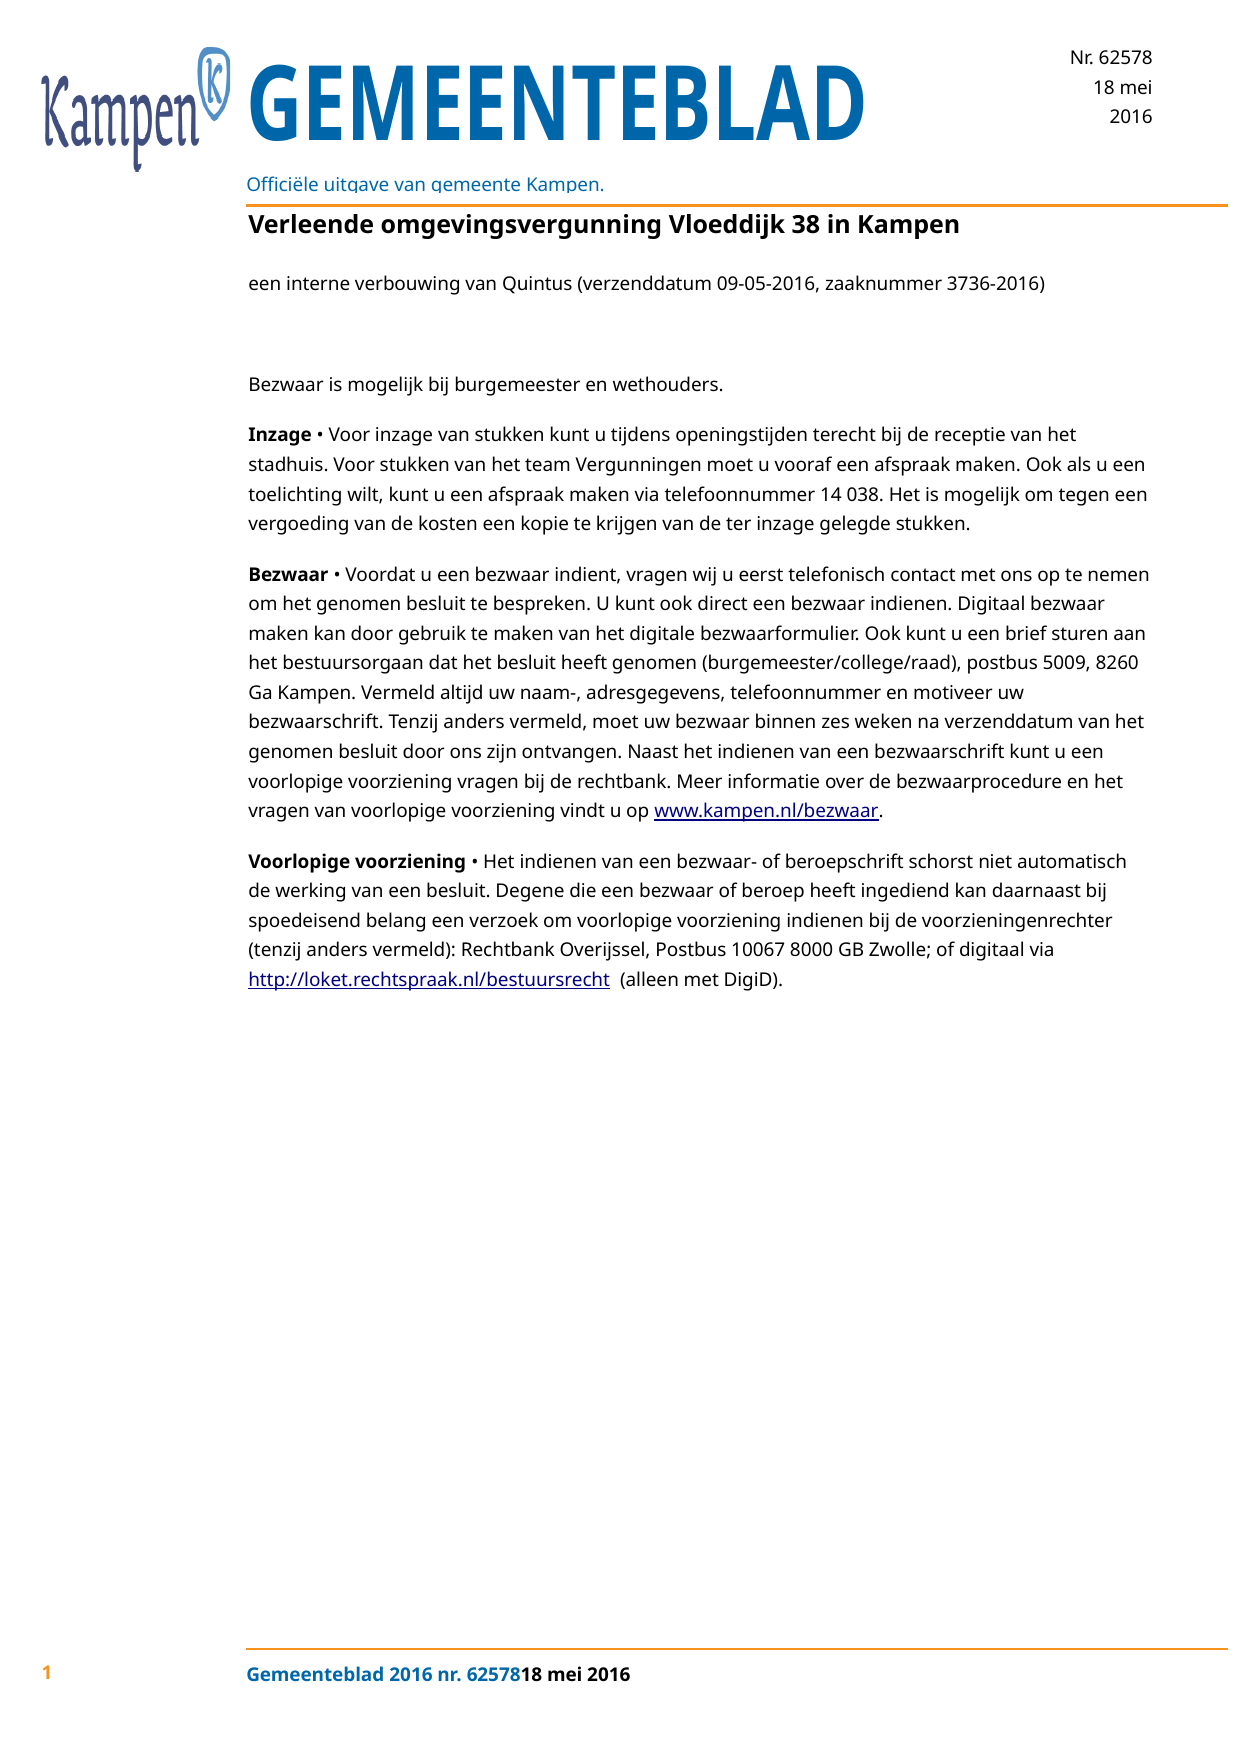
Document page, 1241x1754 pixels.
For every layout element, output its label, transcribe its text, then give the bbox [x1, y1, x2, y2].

text Inzage • Voor inzage van stukken kunt u tijdens openingstijden terecht bij de receptie van het stadhuis. Voor stukken van het team Vergunningen moet u vooraf een afspraak maken. Ook als u een toelichting wilt, kunt u een afspraak maken via telefoonnummer 14 038. Het is mogelijk om tegen een vergoeding van de kosten een kopie te krijgen van de ter inzage gelegde stukken. [248, 422, 1152, 536]
text Bezwaar • Voordat u een bezwaar indient, vragen wij u eerst telefonisch contact met ons op te nemen om het genomen besluit te bespreken. U kunt ook direct een bezwaar indienen. Digitaal bezwaar maken kan door gebruik te maken van het digitale bezwaarformulier. Ook kunt u een brief sturen aan het bestuursorgaan dat het besluit heeft genomen (burgemeester/college/raad), postbus 5009, 8260 Ga Kampen. Vermeld altijd uw naam-, adresgegevens, telefoonnummer en motiveer uw bezwaarschrift. Tenzij anders vermeld, moet uw bezwaar binnen zes weken na verzenddatum van het genomen besluit door ons zijn ontvangen. Naast het indienen van een bezwaarschrift kunt u een voorlopige voorziening vragen bij de rechtbank. Meer informatie over de bezwaarprocedure en het vragen van voorlopige voorziening vindt u op www.kampen.nl/bezwaar. [248, 561, 1152, 823]
text Voorlopige voorziening • Het indienen van een bezwaar- of beroepschrift schorst niet automatisch de werking van een besluit. Degene die een bezwaar of beroep heeft ingediend kan daarnaast bij spoedeisend belang een verzoek om voorlopige voorziening indienen bij de voorzieningenrechter (tenzij anders vermeld): Rechtbank Overijssel, Postbus 10067 8000 GB Zwolle; of digitaal via http://loket.rechtspraak.nl/bestuursrecht (alleen met DigiD). [248, 848, 1152, 992]
picture [41, 47, 231, 172]
text Verleende omgevingsvergunning Vloeddijk 38 in Kampen [248, 207, 1152, 241]
text Bezwaar is mogelijk bij burgemeester en wethouders. [248, 371, 1152, 397]
text een interne verbouwing van Quintus (verzenddatum 09-05-2016, zaaknummer 3736-2016) [248, 270, 1152, 296]
